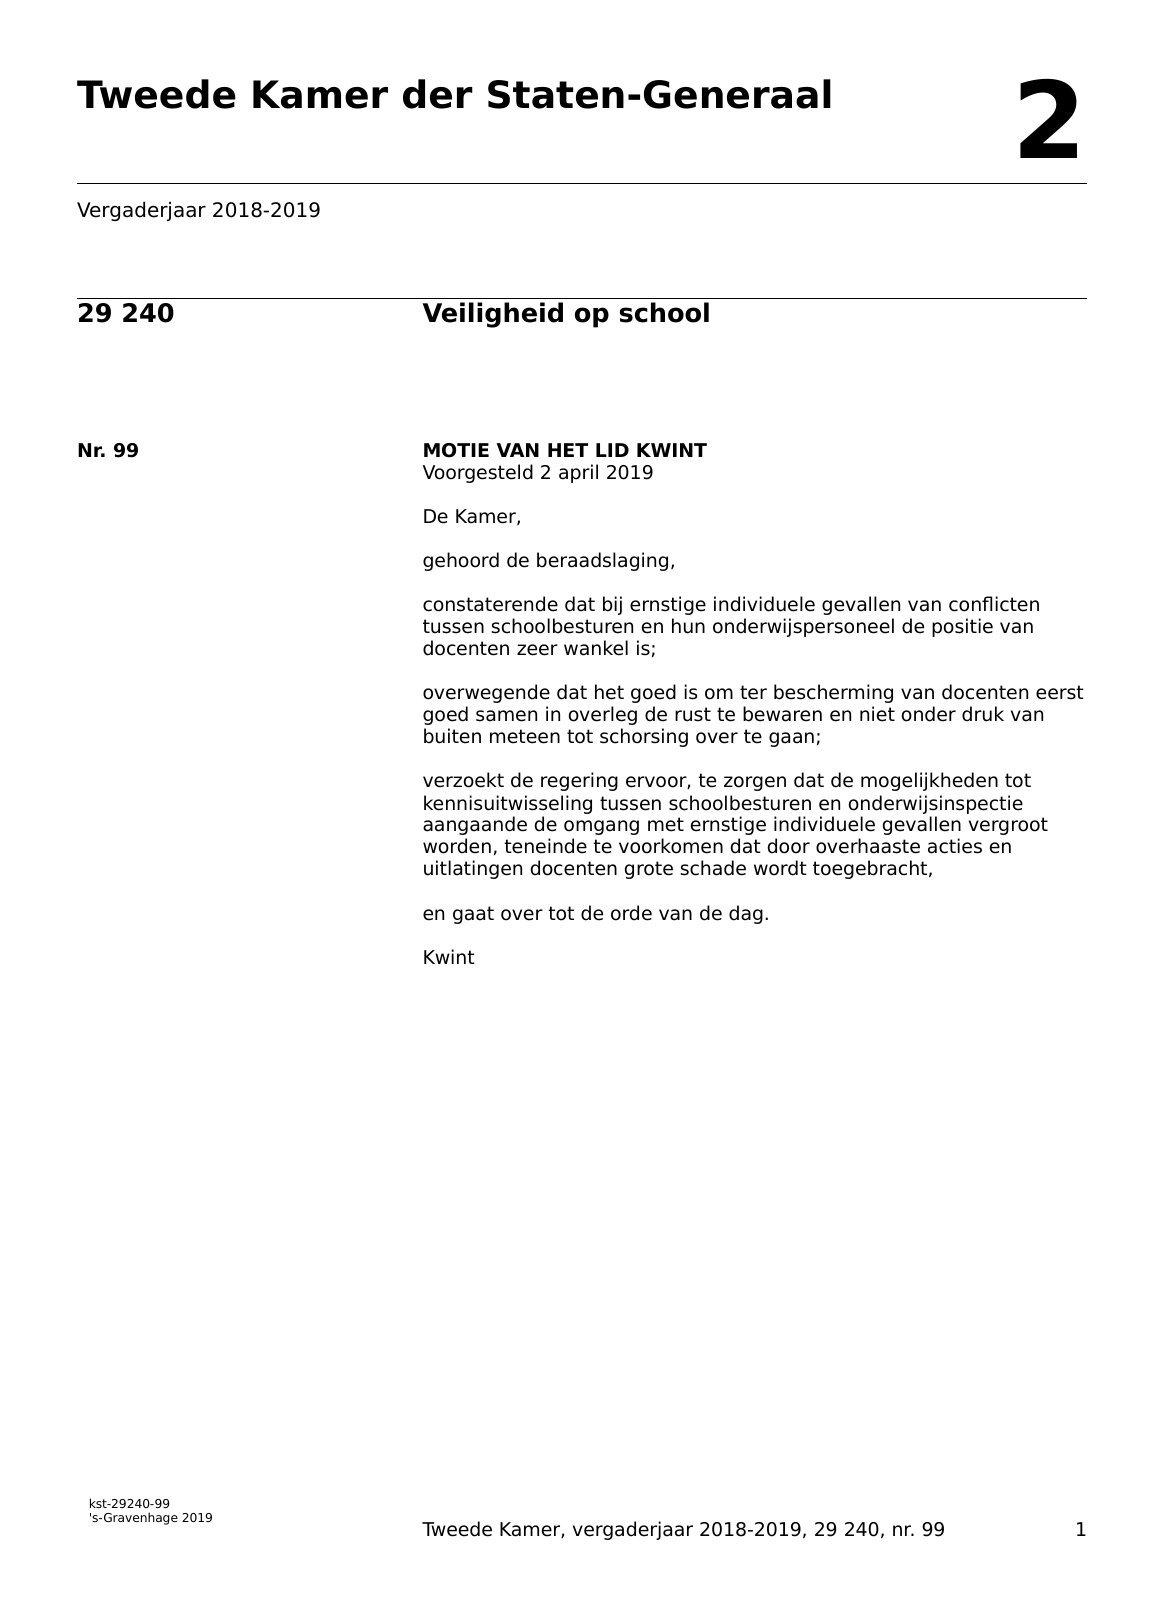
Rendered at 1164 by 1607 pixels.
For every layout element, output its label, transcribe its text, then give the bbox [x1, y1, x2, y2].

text Kwint [422, 947, 1087, 969]
table_cell Vergaderjaar 2018-2019 [77, 184, 1087, 298]
text constaterende dat bij ernstige individuele gevallen van conflicten tussen schoolbesturen en hun onderwijspersoneel de positie van docenten zeer wankel is; [422, 594, 1087, 660]
subtitle Nr. 99 MOTIE VAN HET LID KWINT [77, 440, 1087, 462]
text Voorgesteld 2 april 2019 [422, 462, 1087, 484]
text en gaat over tot de orde van de dag. [422, 902, 1087, 924]
text verzoekt de regering ervoor, te zorgen dat de mogelijkheden tot kennisuitwisseling tussen schoolbesturen en onderwijsinspectie aangaande de omgang met ernstige individuele gevallen vergroot worden, teneinde te voorkomen dat door overhaaste acties en uitlatingen docenten grote schade wordt toegebracht, [422, 770, 1087, 880]
table_header Tweede Kamer der Staten-Generaal [77, 59, 886, 183]
text 's-Gravenhage 2019 [88, 1511, 323, 1525]
text kst-29240-99 [88, 1497, 323, 1511]
table_header 2 [886, 59, 1087, 183]
subtitle 29 240 Veiligheid op school [77, 299, 1087, 329]
text De Kamer, [422, 506, 1087, 528]
text overwegende dat het goed is om ter bescherming van docenten eerst goed samen in overleg de rust te bewaren en niet onder druk van buiten meteen tot schorsing over te gaan; [422, 682, 1087, 748]
text gehoord de beraadslaging, [422, 550, 1087, 572]
